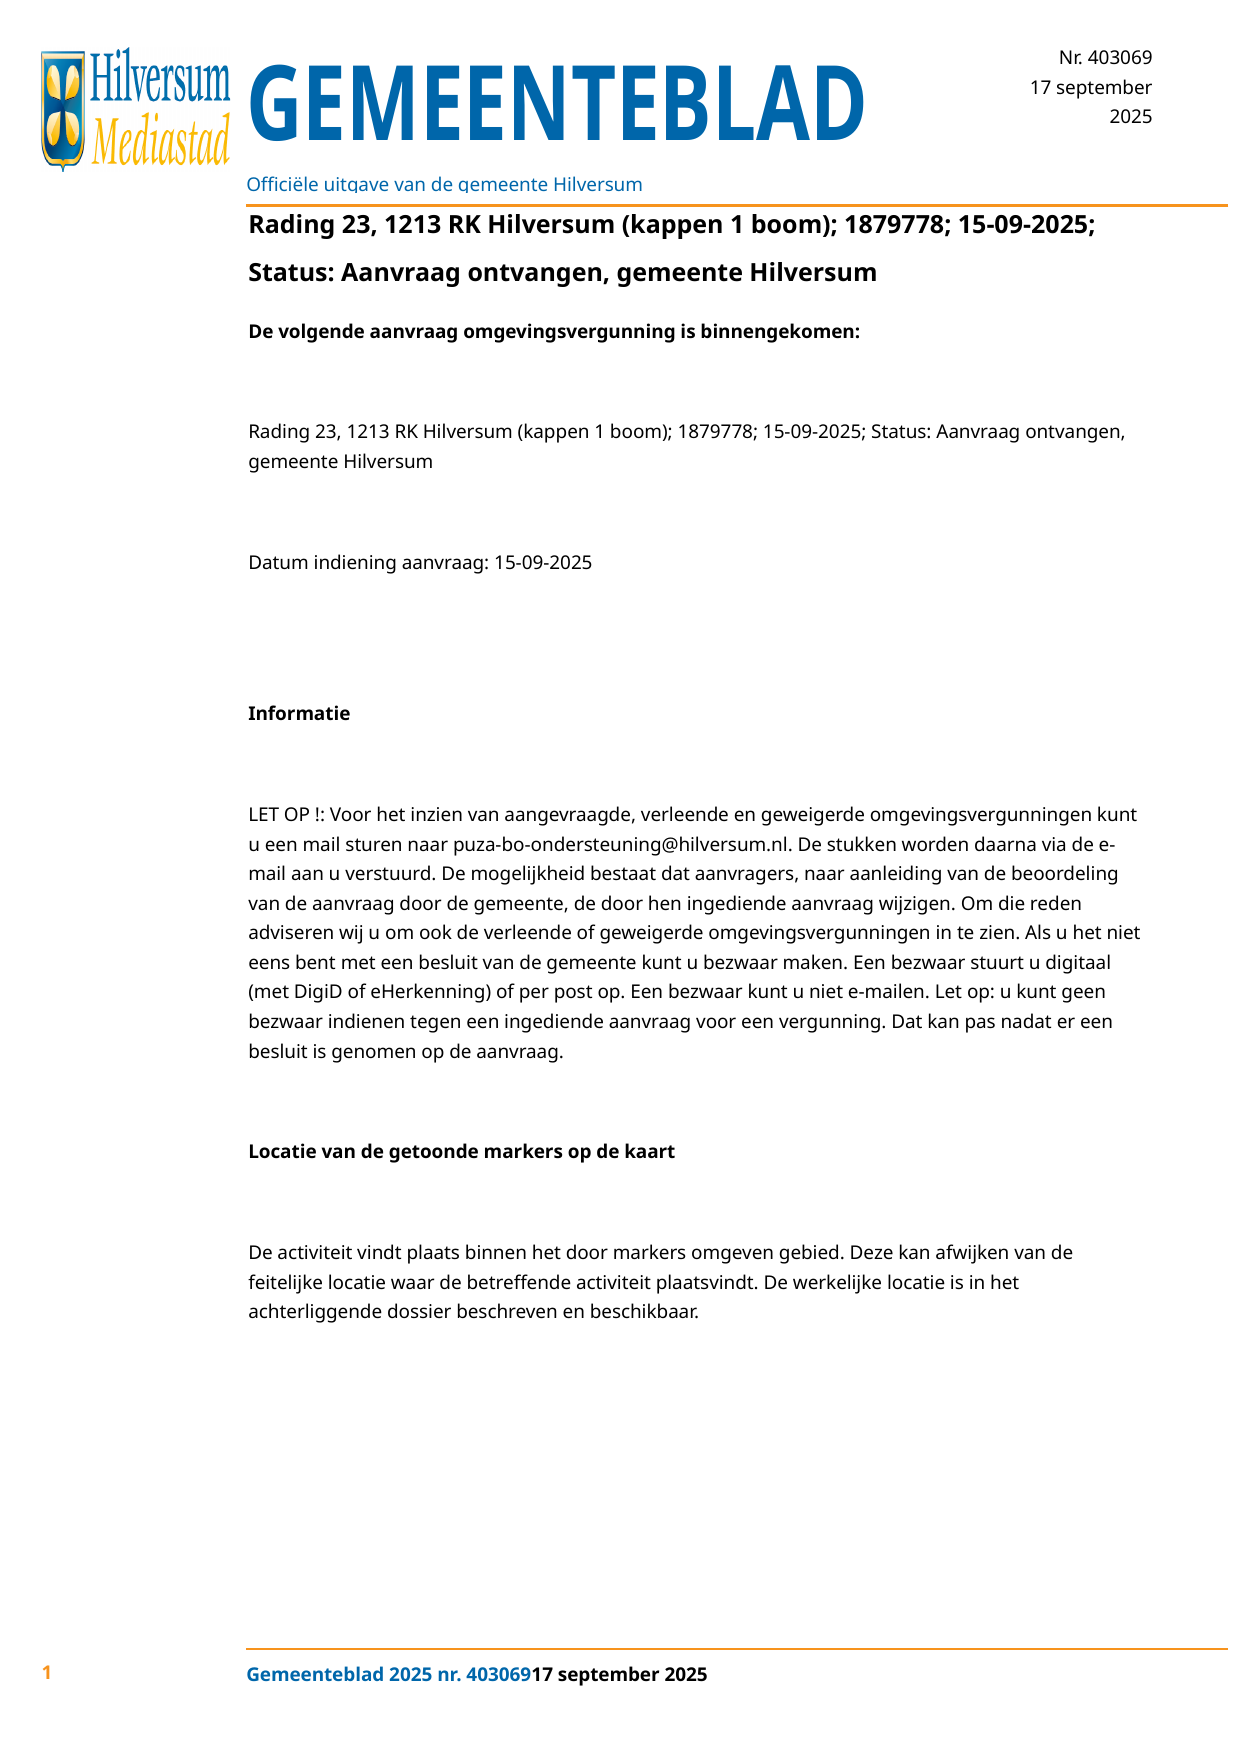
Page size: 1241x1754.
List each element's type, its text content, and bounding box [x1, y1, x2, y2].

text Datum indiening aanvraag: 15-09-2025 [248, 549, 1152, 575]
text Informatie [248, 700, 1152, 726]
text De activiteit vindt plaats binnen het door markers omgeven gebied. Deze kan afwijken van de feitelijke locatie waar de betreffende activiteit plaatsvindt. De werkelijke locatie is in het achterliggende dossier beschreven en beschikbaar. [248, 1239, 1152, 1324]
text Rading 23, 1213 RK Hilversum (kappen 1 boom); 1879778; 15-09-2025; Status: Aanvraag ontvangen, gemeente Hilversum [248, 207, 1152, 288]
text Rading 23, 1213 RK Hilversum (kappen 1 boom); 1879778; 15-09-2025; Status: Aanvraag ontvangen, gemeente Hilversum [248, 419, 1152, 474]
text LET OP !: Voor het inzien van aangevraagde, verleende en geweigerde omgevingsvergunningen kunt u een mail sturen naar puza-bo-ondersteuning@hilversum.nl. De stukken worden daarna via de e-mail aan u verstuurd. De mogelijkheid bestaat dat aanvragers, naar aanleiding van de beoordeling van de aanvraag door de gemeente, de door hen ingediende aanvraag wijzigen. Om die reden adviseren wij u om ook de verleende of geweigerde omgevingsvergunningen in te zien. Als u het niet eens bent met een besluit van de gemeente kunt u bezwaar maken. Een bezwaar stuurt u digitaal (met DigiD of eHerkenning) of per post op. Een bezwaar kunt u niet e-mailen. Let op: u kunt geen bezwaar indienen tegen een ingediende aanvraag voor een vergunning. Dat kan pas nadat er een besluit is genomen op de aanvraag. [248, 801, 1152, 1064]
text De volgende aanvraag omgevingsvergunning is binnengekomen: [248, 318, 1152, 344]
text Locatie van de getoonde markers op de kaart [248, 1139, 1152, 1164]
picture [41, 47, 231, 172]
